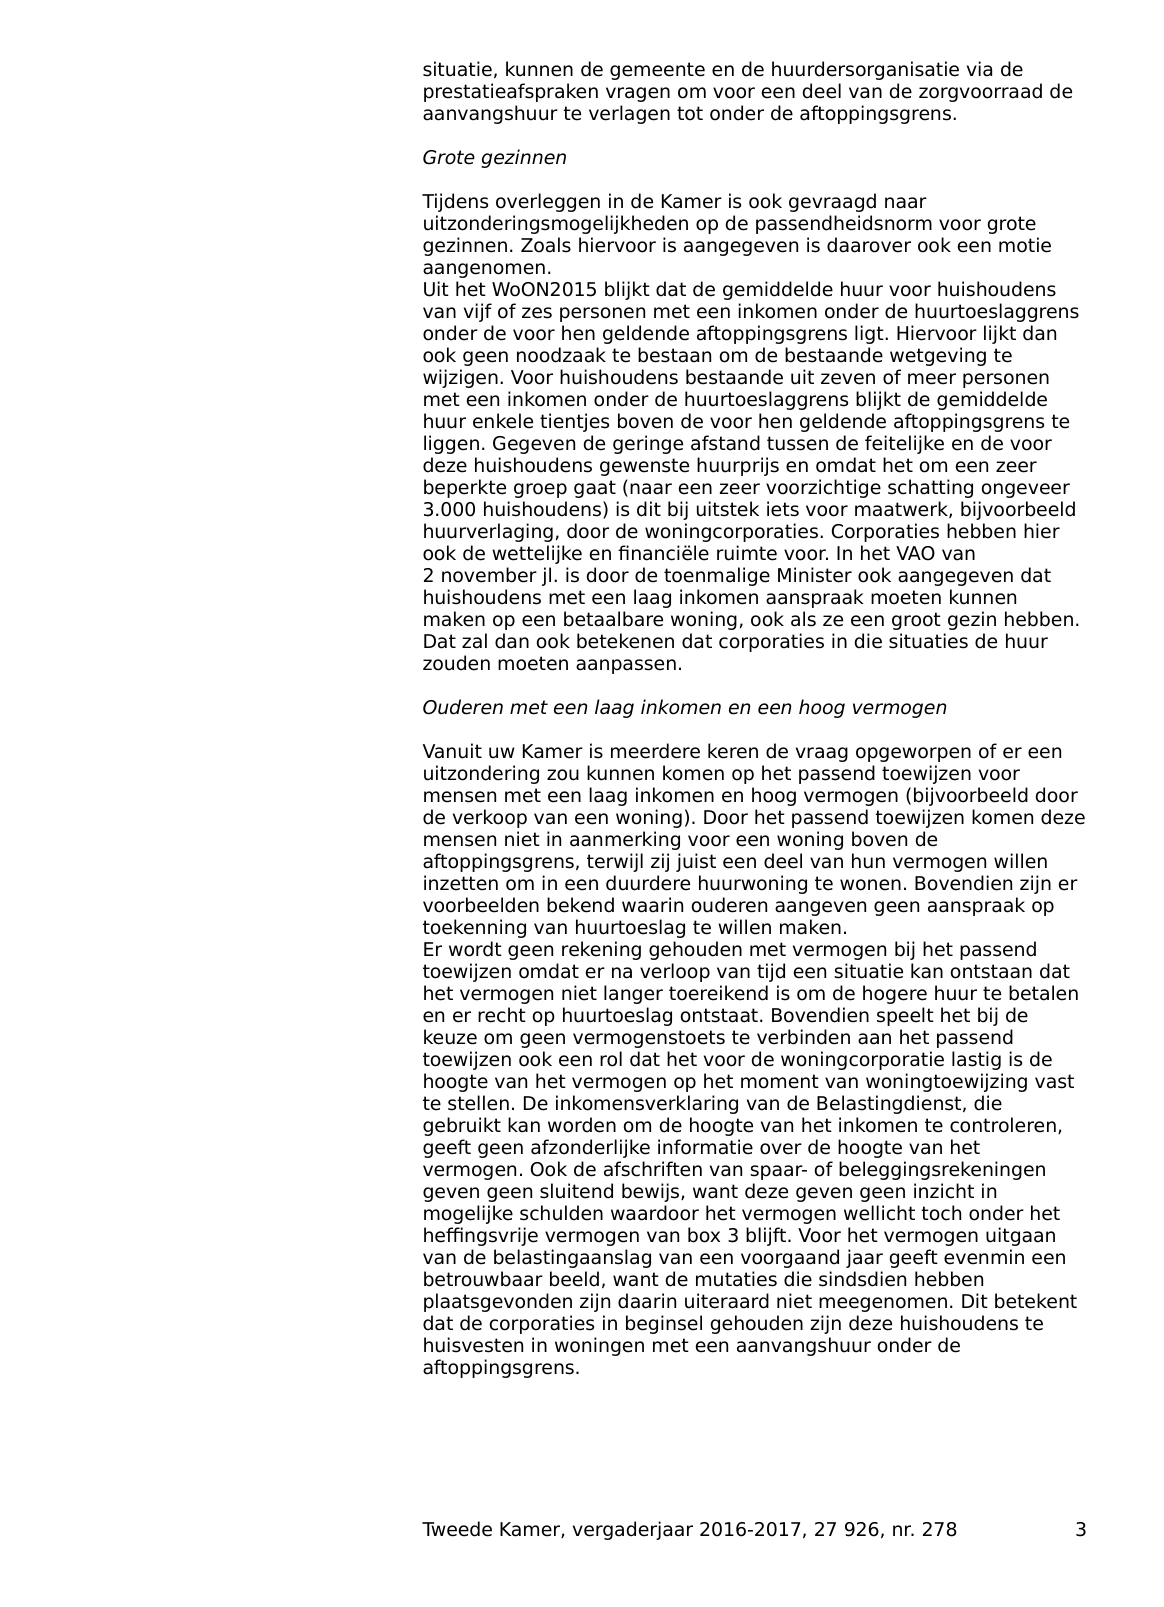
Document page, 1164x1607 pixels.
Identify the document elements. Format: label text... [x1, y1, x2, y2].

text Tijdens overleggen in de Kamer is ook gevraagd naar uitzonderingsmogelijkheden op de passendheidsnorm voor grote gezinnen. Zoals hiervoor is aangegeven is daarover ook een motie aangenomen. [422, 191, 1087, 279]
text Vanuit uw Kamer is meerdere keren de vraag opgeworpen of er een uitzondering zou kunnen komen op het passend toewijzen voor mensen met een laag inkomen en hoog vermogen (bijvoorbeeld door de verkoop van een woning). Door het passend toewijzen komen deze mensen niet in aanmerking voor een woning boven de aftoppingsgrens, terwijl zij juist een deel van hun vermogen willen inzetten om in een duurdere huurwoning te wonen. Bovendien zijn er voorbeelden bekend waarin ouderen aangeven geen aanspraak op toekenning van huurtoeslag te willen maken. [422, 741, 1087, 939]
subtitle Grote gezinnen [422, 147, 1087, 169]
text Uit het WoON2015 blijkt dat de gemiddelde huur voor huishoudens van vijf of zes personen met een inkomen onder de huurtoeslaggrens onder de voor hen geldende aftoppingsgrens ligt. Hiervoor lijkt dan ook geen noodzaak te bestaan om de bestaande wetgeving te wijzigen. Voor huishoudens bestaande uit zeven of meer personen met een inkomen onder de huurtoeslaggrens blijkt de gemiddelde huur enkele tientjes boven de voor hen geldende aftoppingsgrens te liggen. Gegeven de geringe afstand tussen de feitelijke en de voor deze huishoudens gewenste huurprijs en omdat het om een zeer beperkte groep gaat (naar een zeer voorzichtige schatting ongeveer 3.000 huishoudens) is dit bij uitstek iets voor maatwerk, bijvoorbeeld huurverlaging, door de woningcorporaties. Corporaties hebben hier ook de wettelijke en financiële ruimte voor. In het VAO van 2 november jl. is door de toenmalige Minister ook aangegeven dat huishoudens met een laag inkomen aanspraak moeten kunnen maken op een betaalbare woning, ook als ze een groot gezin hebben. Dat zal dan ook betekenen dat corporaties in die situaties de huur zouden moeten aanpassen. [422, 279, 1087, 675]
text situatie, kunnen de gemeente en de huurdersorganisatie via de prestatieafspraken vragen om voor een deel van de zorgvoorraad de aanvangshuur te verlagen tot onder de aftoppingsgrens. [422, 59, 1087, 125]
text Er wordt geen rekening gehouden met vermogen bij het passend toewijzen omdat er na verloop van tijd een situatie kan ontstaan dat het vermogen niet langer toereikend is om de hogere huur te betalen en er recht op huurtoeslag ontstaat. Bovendien speelt het bij de keuze om geen vermogenstoets te verbinden aan het passend toewijzen ook een rol dat het voor de woningcorporatie lastig is de hoogte van het vermogen op het moment van woningtoewijzing vast te stellen. De inkomensverklaring van de Belastingdienst, die gebruikt kan worden om de hoogte van het inkomen te controleren, geeft geen afzonderlijke informatie over de hoogte van het vermogen. Ook de afschriften van spaar- of beleggingsrekeningen geven geen sluitend bewijs, want deze geven geen inzicht in mogelijke schulden waardoor het vermogen wellicht toch onder het heffingsvrije vermogen van box 3 blijft. Voor het vermogen uitgaan van de belastingaanslag van een voorgaand jaar geeft evenmin een betrouwbaar beeld, want de mutaties die sindsdien hebben plaatsgevonden zijn daarin uiteraard niet meegenomen. Dit betekent dat de corporaties in beginsel gehouden zijn deze huishoudens te huisvesten in woningen met een aanvangshuur onder de aftoppingsgrens. [422, 939, 1087, 1379]
subtitle Ouderen met een laag inkomen en een hoog vermogen [422, 697, 1087, 719]
